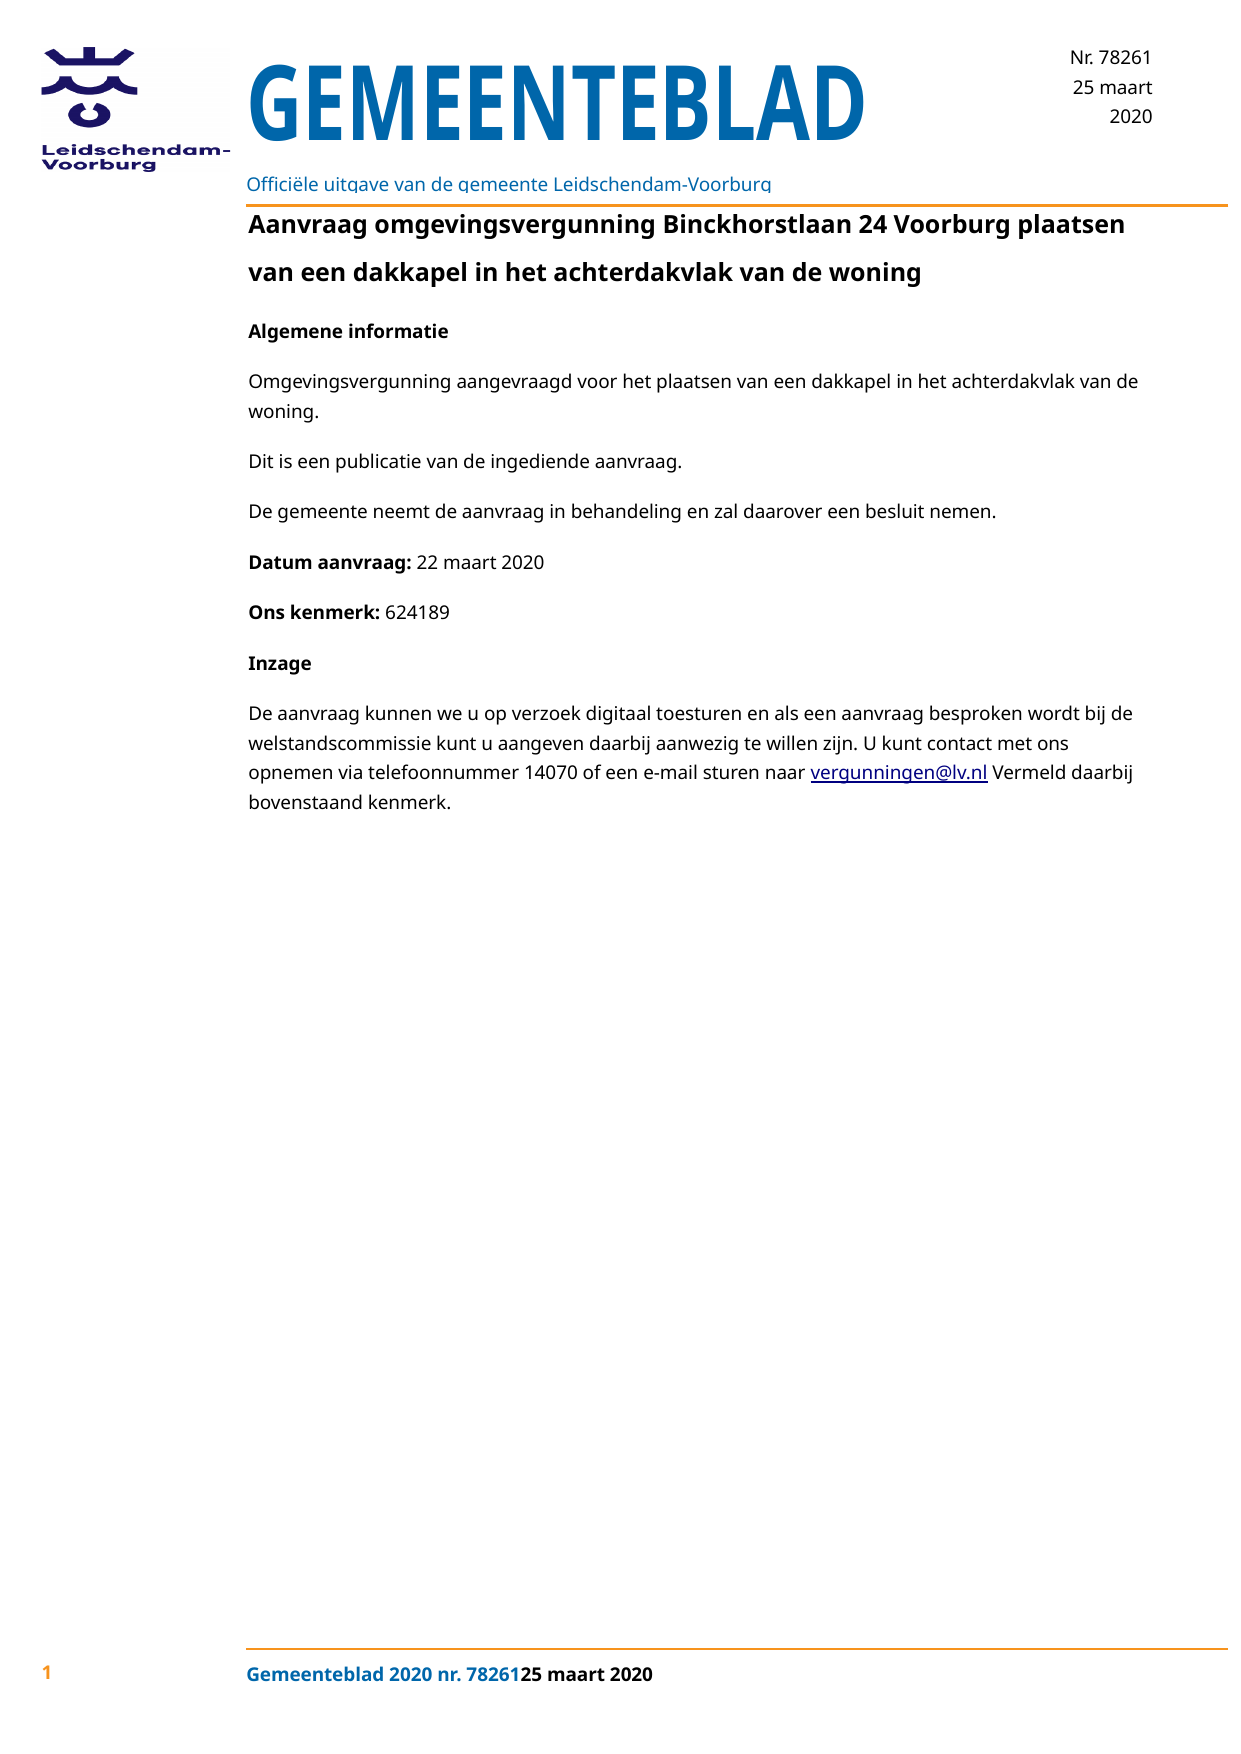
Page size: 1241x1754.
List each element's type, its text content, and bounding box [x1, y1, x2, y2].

text Aanvraag omgevingsvergunning Binckhorstlaan 24 Voorburg plaatsen van een dakkapel in het achterdakvlak van de woning [248, 207, 1152, 288]
text Algemene informatie [248, 318, 1152, 344]
text De aanvraag kunnen we u op verzoek digitaal toesturen en als een aanvraag besproken wordt bij de welstandscommissie kunt u aangeven daarbij aanwezig te willen zijn. U kunt contact met ons opnemen via telefoonnummer 14070 of een e-mail sturen naar vergunningen@lv.nl Vermeld daarbij bovenstaand kenmerk. [248, 700, 1152, 815]
text Datum aanvraag: 22 maart 2020 [248, 549, 1152, 575]
text Omgevingsvergunning aangevraagd voor het plaatsen van een dakkapel in het achterdakvlak van de woning. [248, 368, 1152, 424]
text De gemeente neemt de aanvraag in behandeling en zal daarover een besluit nemen. [248, 499, 1152, 524]
picture [41, 47, 231, 172]
text Dit is een publicatie van de ingediende aanvraag. [248, 448, 1152, 474]
text Inzage [248, 650, 1152, 676]
text Ons kenmerk: 624189 [248, 599, 1152, 625]
